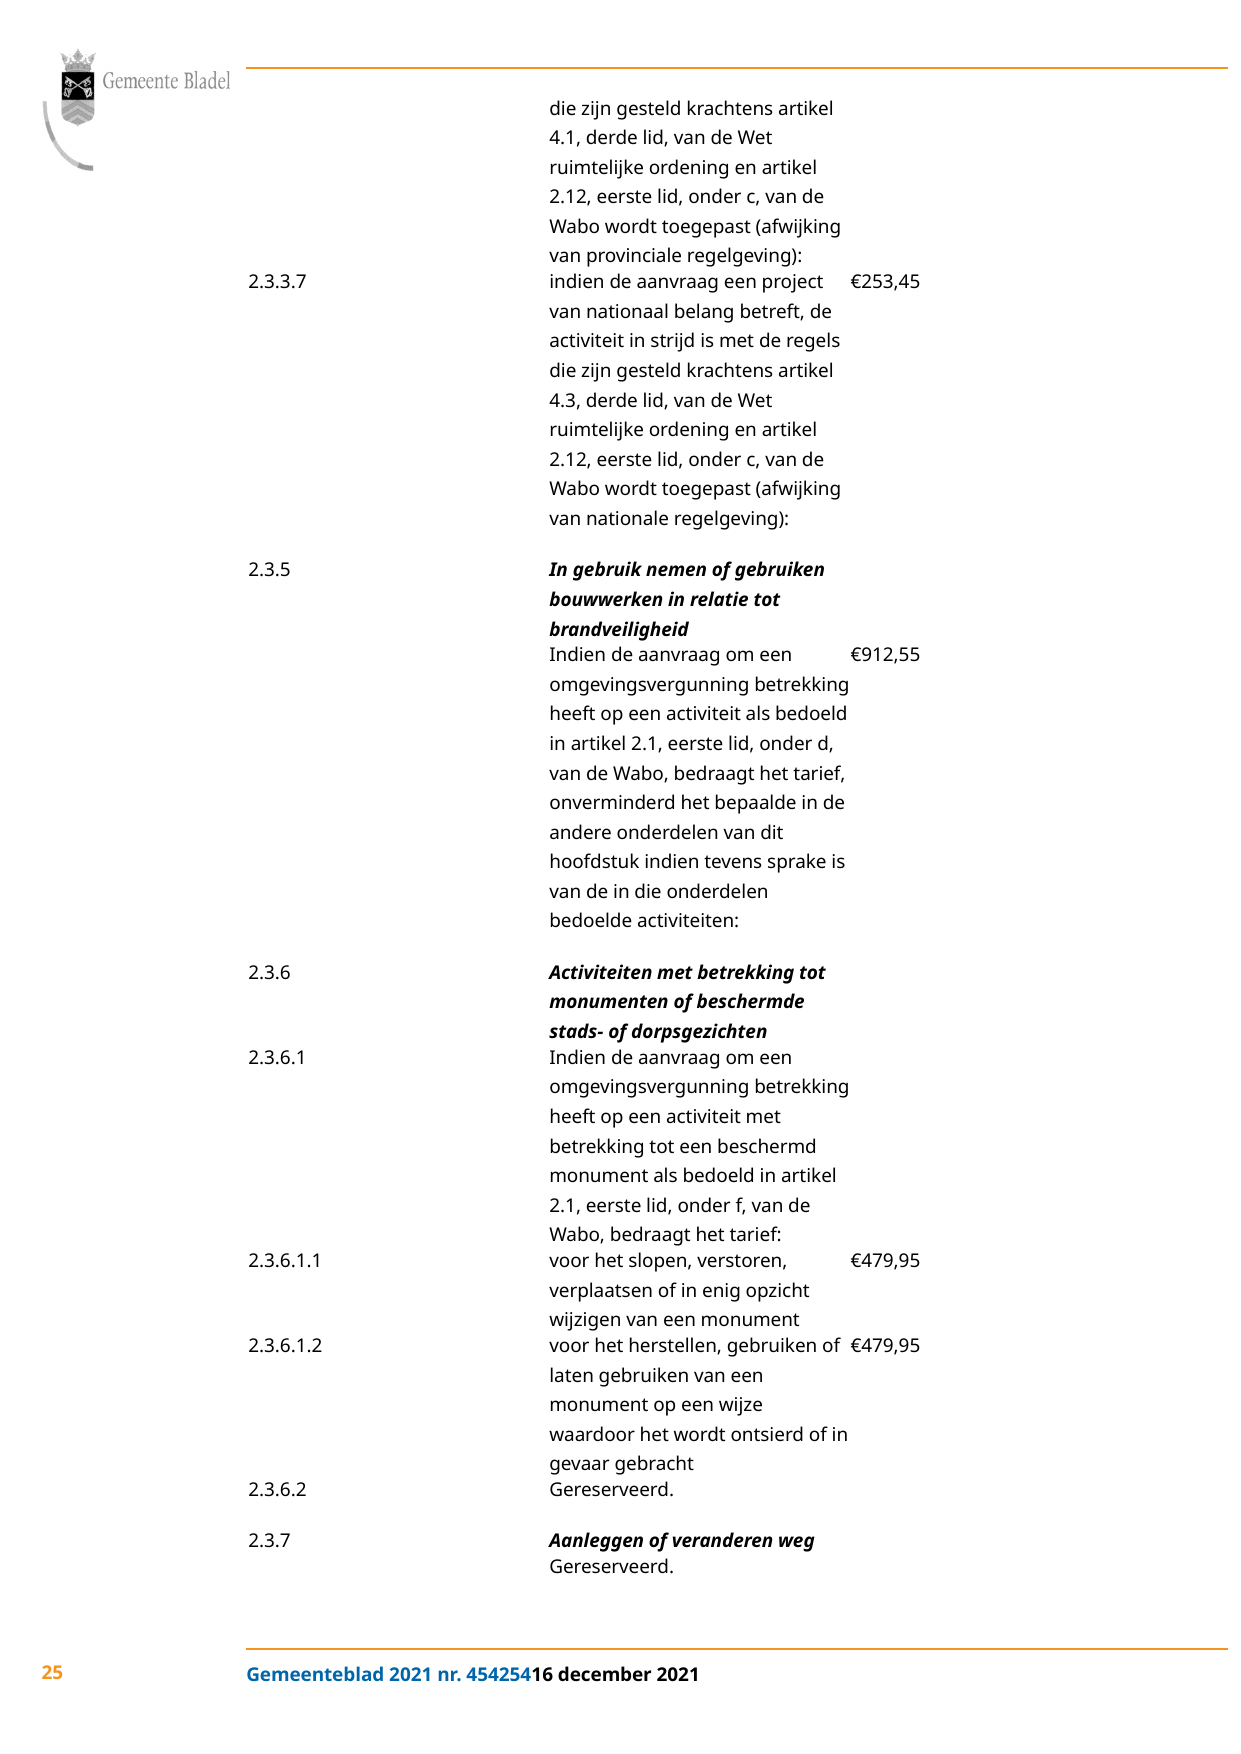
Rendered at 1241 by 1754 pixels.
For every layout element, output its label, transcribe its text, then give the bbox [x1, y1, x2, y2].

table_cell [248, 1502, 549, 1528]
table_cell [248, 1579, 549, 1605]
table_cell voor het herstellen, gebruiken of laten gebruiken van een monument op een wijze waardoor het wordt ontsierd of in gevaar gebracht [549, 1332, 850, 1476]
picture [41, 47, 231, 172]
table_cell €479,95 [850, 1247, 1152, 1332]
table_cell [248, 934, 549, 959]
table_cell 2.3.6.1 [248, 1044, 549, 1247]
table_cell 2.3.5 [248, 557, 549, 641]
table_cell 2.3.6 [248, 959, 549, 1044]
table_cell [850, 1554, 1152, 1579]
table_cell [549, 1502, 850, 1528]
table_cell [850, 934, 1152, 959]
table_cell [248, 1554, 549, 1579]
table_cell €253,45 [850, 269, 1152, 531]
table_cell 2.3.6.2 [248, 1476, 549, 1502]
table_cell €912,55 [850, 641, 1152, 933]
table_cell Activiteiten met betrekking tot monumenten of beschermde stads- of dorpsgezichten [549, 959, 850, 1044]
table_cell [850, 557, 1152, 641]
table_cell Aanleggen of veranderen weg [549, 1528, 850, 1553]
table_cell voor het slopen, verstoren, verplaatsen of in enig opzicht wijzigen van een monument [549, 1247, 850, 1332]
table_cell [248, 641, 549, 933]
table_cell Gereserveerd. [549, 1476, 850, 1502]
table_cell [549, 531, 850, 557]
table_cell [850, 1044, 1152, 1247]
table_cell [850, 1476, 1152, 1502]
table_cell 2.3.3.7 [248, 269, 549, 531]
table_cell die zijn gesteld krachtens artikel 4.1, derde lid, van de Wet ruimtelijke ordening en artikel 2.12, eerste lid, onder c, van de Wabo wordt toegepast (afwijking van provinciale regelgeving): [549, 95, 850, 268]
table_cell Indien de aanvraag om een omgevingsvergunning betrekking heeft op een activiteit met betrekking tot een beschermd monument als bedoeld in artikel 2.1, eerste lid, onder f, van de Wabo, bedraagt het tarief: [549, 1044, 850, 1247]
table_cell Indien de aanvraag om een omgevingsvergunning betrekking heeft op een activiteit als bedoeld in artikel 2.1, eerste lid, onder d, van de Wabo, bedraagt het tarief, onverminderd het bepaalde in de andere onderdelen van dit hoofdstuk indien tevens sprake is van de in die onderdelen bedoelde activiteiten: [549, 641, 850, 933]
table_cell [850, 959, 1152, 1044]
table_cell [248, 531, 549, 557]
table_cell €479,95 [850, 1332, 1152, 1476]
table_cell 2.3.6.1.1 [248, 1247, 549, 1332]
table_cell [850, 1528, 1152, 1553]
table_cell [850, 1579, 1152, 1605]
table_cell In gebruik nemen of gebruiken bouwwerken in relatie tot brandveiligheid [549, 557, 850, 641]
table_cell [549, 1579, 850, 1605]
table_cell [248, 95, 549, 268]
table_cell [549, 934, 850, 959]
table_cell [850, 95, 1152, 268]
table_cell [850, 531, 1152, 557]
table_cell Gereserveerd. [549, 1554, 850, 1579]
table_cell indien de aanvraag een project van nationaal belang betreft, de activiteit in strijd is met de regels die zijn gesteld krachtens artikel 4.3, derde lid, van de Wet ruimtelijke ordening en artikel 2.12, eerste lid, onder c, van de Wabo wordt toegepast (afwijking van nationale regelgeving): [549, 269, 850, 531]
table_cell [850, 1502, 1152, 1528]
table_cell 2.3.6.1.2 [248, 1332, 549, 1476]
table_cell 2.3.7 [248, 1528, 549, 1553]
